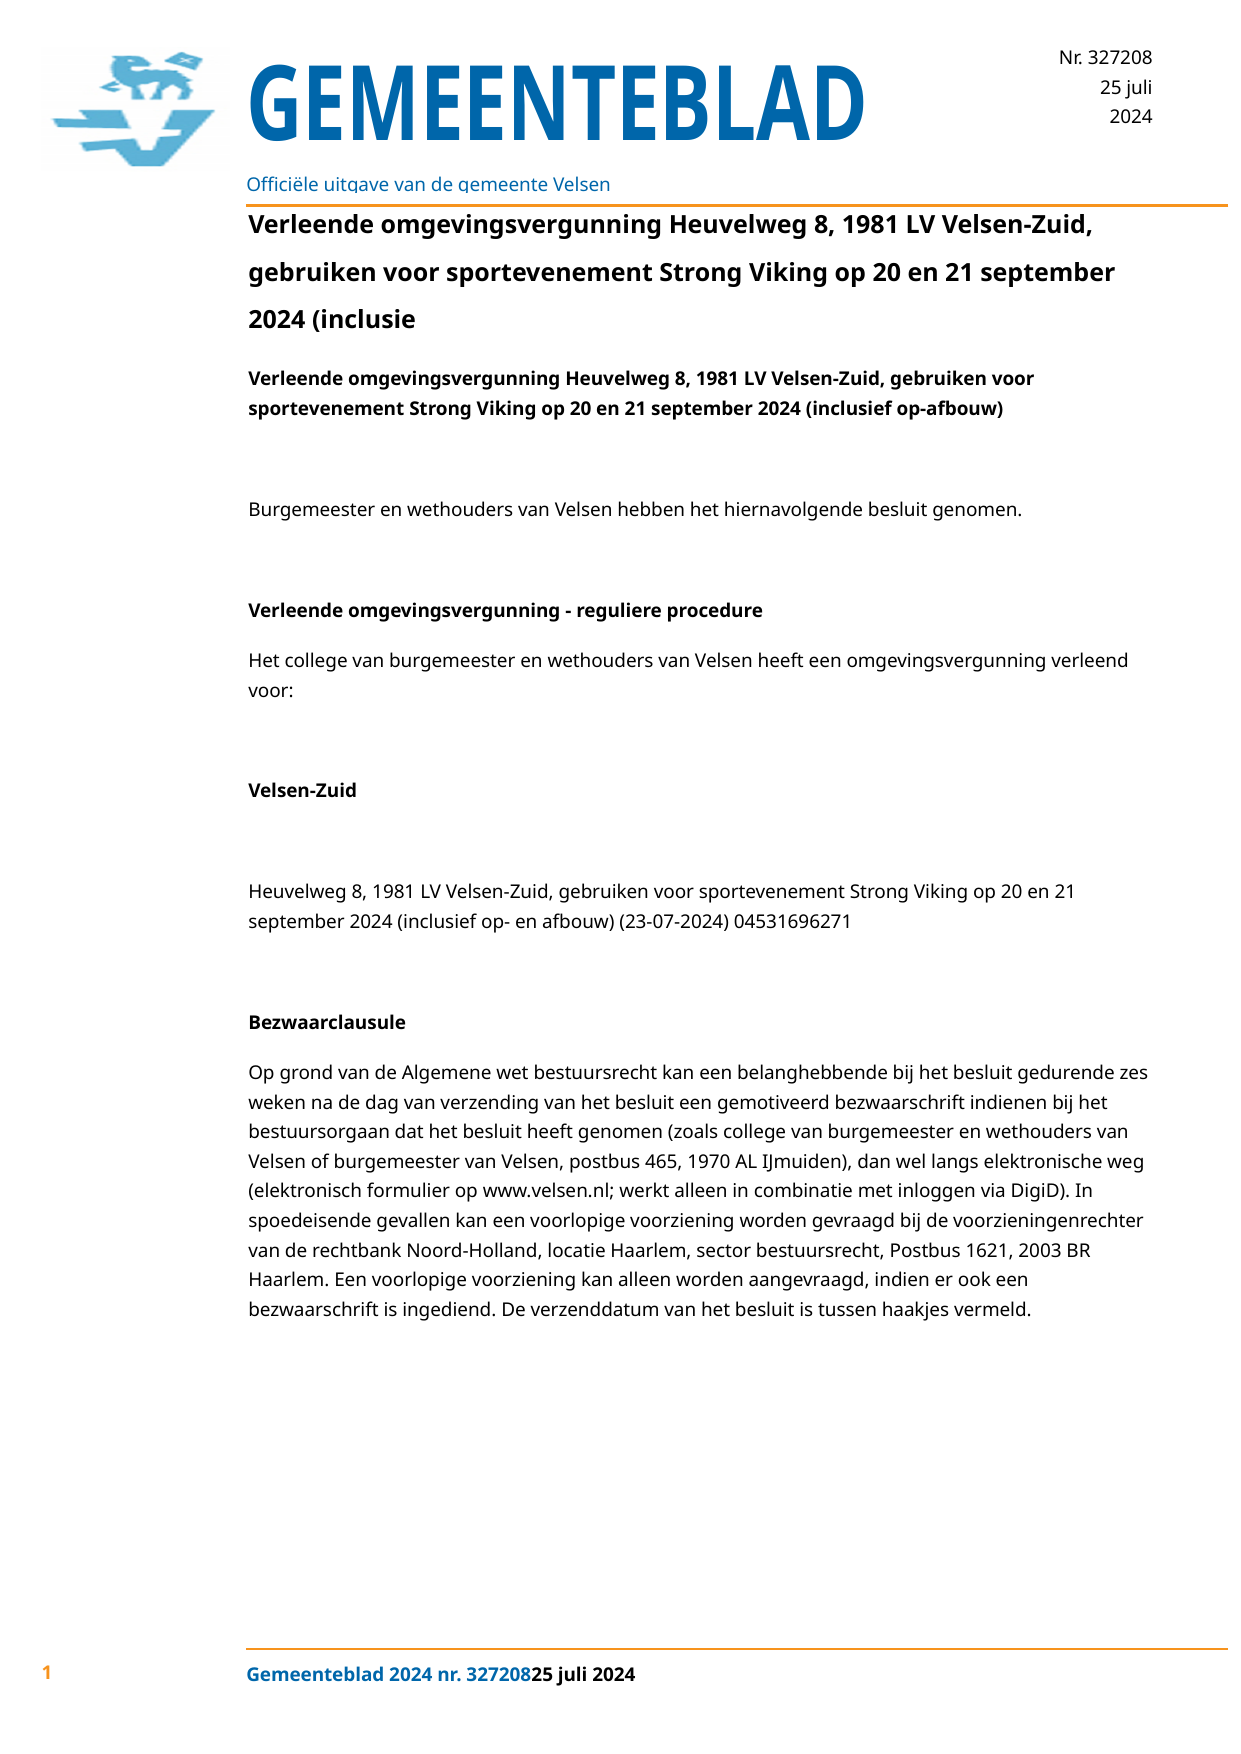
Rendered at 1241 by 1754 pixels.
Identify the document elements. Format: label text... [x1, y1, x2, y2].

text Verleende omgevingsvergunning Heuvelweg 8, 1981 LV Velsen-Zuid, gebruiken voor sportevenement Strong Viking op 20 en 21 september 2024 (inclusief op-afbouw) [248, 366, 1152, 421]
text Bezwaarclausule [248, 1009, 1152, 1034]
text Verleende omgevingsvergunning - reguliere procedure [248, 597, 1152, 622]
text Op grond van de Algemene wet bestuursrecht kan een belanghebbende bij het besluit gedurende zes weken na de dag van verzending van het besluit een gemotiveerd bezwaarschrift indienen bij het bestuursorgaan dat het besluit heeft genomen (zoals college van burgemeester en wethouders van Velsen of burgemeester van Velsen, postbus 465, 1970 AL IJmuiden), dan wel langs elektronische weg (elektronisch formulier op www.velsen.nl; werkt alleen in combinatie met inloggen via DigiD). In spoedeisende gevallen kan een voorlopige voorziening worden gevraagd bij de voorzieningenrechter van de rechtbank Noord-Holland, locatie Haarlem, sector bestuursrecht, Postbus 1621, 2003 BR Haarlem. Een voorlopige voorziening kan alleen worden aangevraagd, indien er ook een bezwaarschrift is ingediend. De verzenddatum van het besluit is tussen haakjes vermeld. [248, 1059, 1152, 1322]
text Velsen-Zuid [248, 778, 1152, 803]
text Het college van burgemeester en wethouders van Velsen heeft een omgevingsvergunning verleend voor: [248, 647, 1152, 702]
text Burgemeester en wethouders van Velsen hebben het hiernavolgende besluit genomen. [248, 496, 1152, 522]
text Verleende omgevingsvergunning Heuvelweg 8, 1981 LV Velsen-Zuid, gebruiken voor sportevenement Strong Viking op 20 en 21 september 2024 (inclusie [248, 207, 1152, 336]
picture [41, 47, 231, 172]
text Heuvelweg 8, 1981 LV Velsen-Zuid, gebruiken voor sportevenement Strong Viking op 20 en 21 september 2024 (inclusief op- en afbouw) (23-07-2024) 04531696271 [248, 878, 1152, 934]
